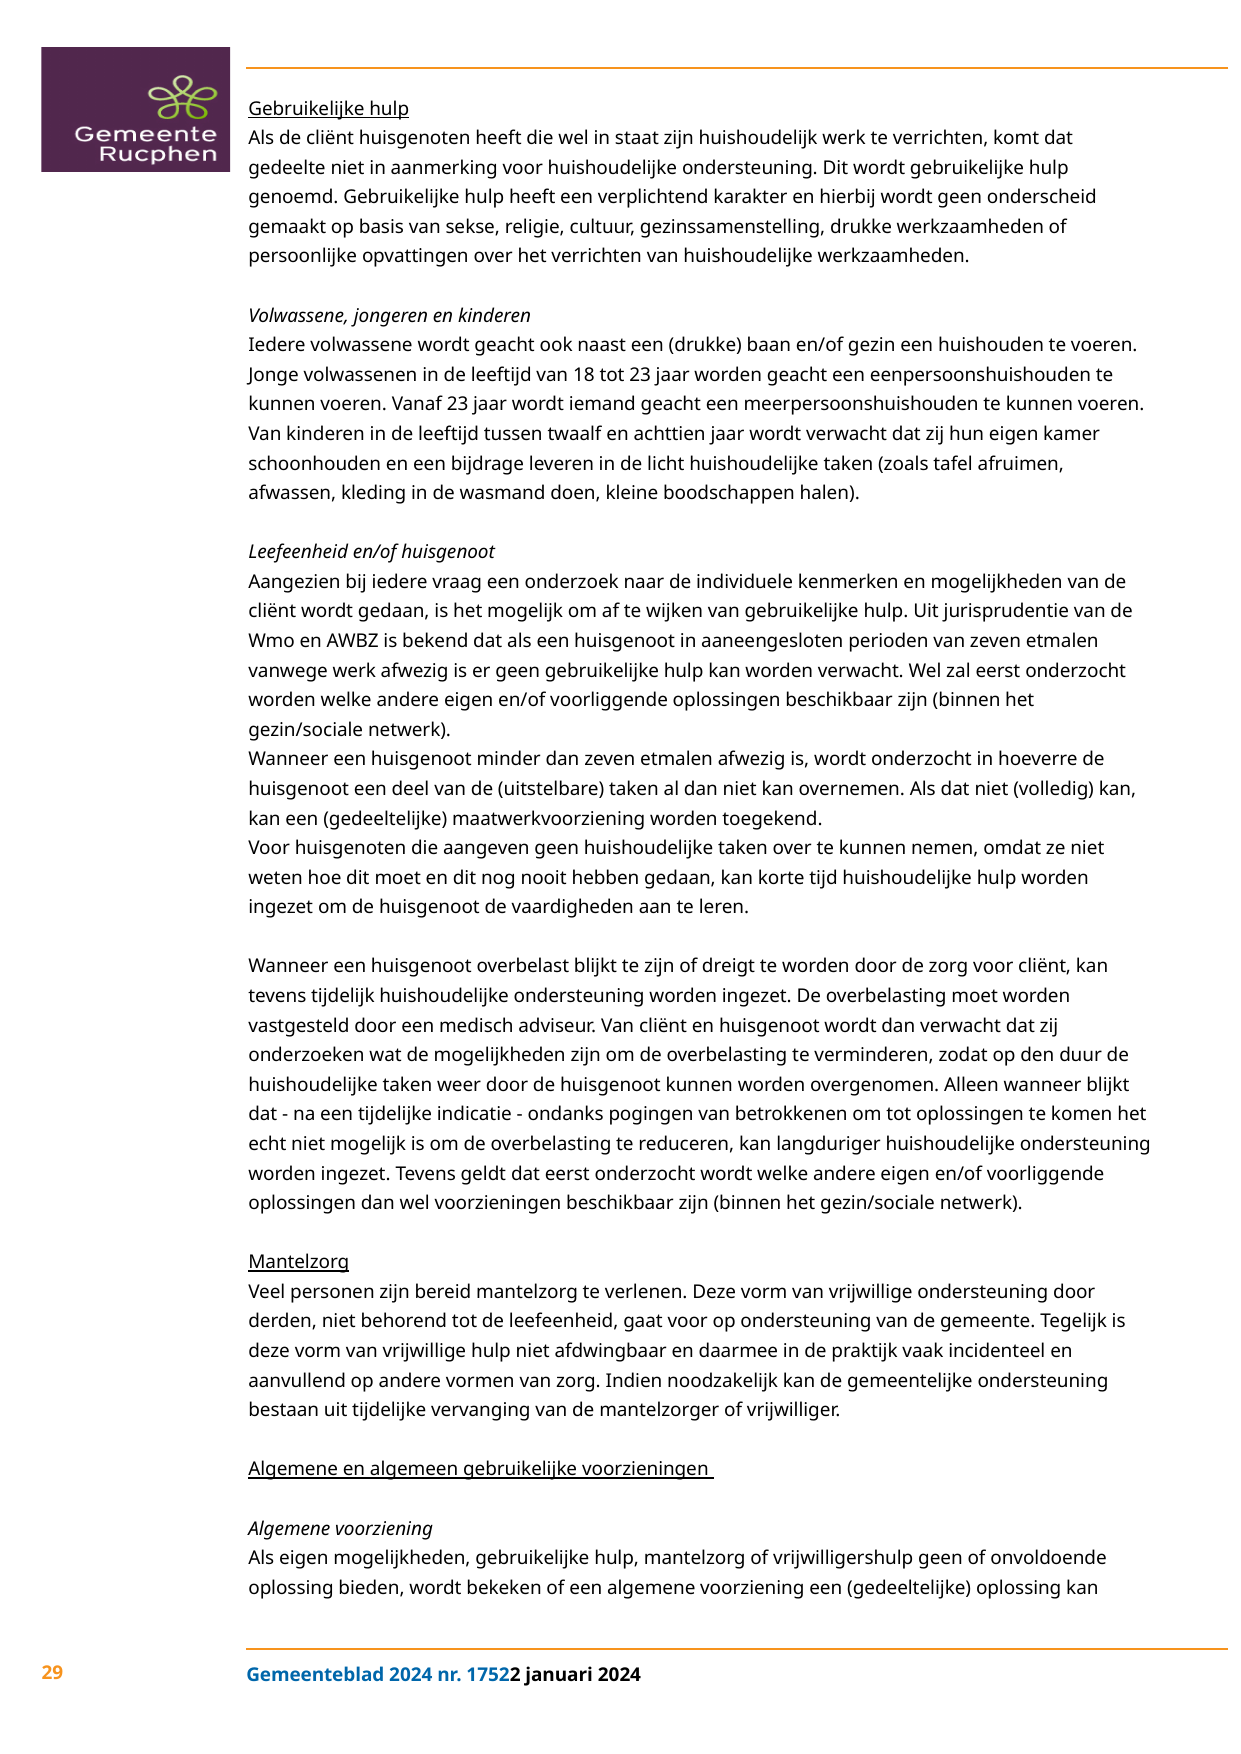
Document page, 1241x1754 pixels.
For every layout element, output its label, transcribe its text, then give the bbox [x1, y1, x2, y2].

text Aangezien bij iedere vraag een onderzoek naar de individuele kenmerken en mogelijkheden van de cliënt wordt gedaan, is het mogelijk om af te wijken van gebruikelijke hulp. Uit jurisprudentie van de Wmo en AWBZ is bekend dat als een huisgenoot in aaneengesloten perioden van zeven etmalen vanwege werk afwezig is er geen gebruikelijke hulp kan worden verwacht. Wel zal eerst onderzocht worden welke andere eigen en/of voorliggende oplossingen beschikbaar zijn (binnen het gezin/sociale netwerk). [248, 568, 1152, 742]
text Gebruikelijke hulp [248, 95, 1152, 121]
picture [41, 47, 231, 172]
text Van kinderen in de leeftijd tussen twaalf en achttien jaar wordt verwacht dat zij hun eigen kamer schoonhouden en een bijdrage leveren in de licht huishoudelijke taken (zoals tafel afruimen, afwassen, kleding in de wasmand doen, kleine boodschappen halen). [248, 420, 1152, 505]
text Veel personen zijn bereid mantelzorg te verlenen. Deze vorm van vrijwillige ondersteuning door derden, niet behorend tot de leefeenheid, gaat voor op ondersteuning van de gemeente. Tegelijk is deze vorm van vrijwillige hulp niet afdwingbaar en daarmee in de praktijk vaak incidenteel en aanvullend op andere vormen van zorg. Indien noodzakelijk kan de gemeentelijke ondersteuning bestaan uit tijdelijke vervanging van de mantelzorger of vrijwilliger. [248, 1278, 1152, 1422]
text Algemene en algemeen gebruikelijke voorzieningen [248, 1456, 1152, 1481]
text Wanneer een huisgenoot overbelast blijkt te zijn of dreigt te worden door de zorg voor cliënt, kan tevens tijdelijk huishoudelijke ondersteuning worden ingezet. De overbelasting moet worden vastgesteld door een medisch adviseur. Van cliënt en huisgenoot wordt dan verwacht dat zij onderzoeken wat de mogelijkheden zijn om de overbelasting te verminderen, zodat op den duur de huishoudelijke taken weer door de huisgenoot kunnen worden overgenomen. Alleen wanneer blijkt dat - na een tijdelijke indicatie - ondanks pogingen van betrokkenen om tot oplossingen te komen het echt niet mogelijk is om de overbelasting te reduceren, kan langduriger huishoudelijke ondersteuning worden ingezet. Tevens geldt dat eerst onderzocht wordt welke andere eigen en/of voorliggende oplossingen dan wel voorzieningen beschikbaar zijn (binnen het gezin/sociale netwerk). [248, 953, 1152, 1215]
text Als de cliënt huisgenoten heeft die wel in staat zijn huishoudelijk werk te verrichten, komt dat gedeelte niet in aanmerking voor huishoudelijke ondersteuning. Dit wordt gebruikelijke hulp genoemd. Gebruikelijke hulp heeft een verplichtend karakter en hierbij wordt geen onderscheid gemaakt op basis van sekse, religie, cultuur, gezinssamenstelling, drukke werkzaamheden of persoonlijke opvattingen over het verrichten van huishoudelijke werkzaamheden. [248, 124, 1152, 268]
text Als eigen mogelijkheden, gebruikelijke hulp, mantelzorg of vrijwilligershulp geen of onvoldoende oplossing bieden, wordt bekeken of een algemene voorziening een (gedeeltelijke) oplossing kan [248, 1544, 1152, 1600]
text Algemene voorziening [248, 1515, 1152, 1541]
text Wanneer een huisgenoot minder dan zeven etmalen afwezig is, wordt onderzocht in hoeverre de huisgenoot een deel van de (uitstelbare) taken al dan niet kan overnemen. Als dat niet (volledig) kan, kan een (gedeeltelijke) maatwerkvoorziening worden toegekend. [248, 746, 1152, 831]
text Leefeenheid en/of huisgenoot [248, 538, 1152, 564]
text Mantelzorg [248, 1248, 1152, 1274]
text Iedere volwassene wordt geacht ook naast een (drukke) baan en/of gezin een huishouden te voeren. Jonge volwassenen in de leeftijd van 18 tot 23 jaar worden geacht een eenpersoonshuishouden te kunnen voeren. Vanaf 23 jaar wordt iemand geacht een meerpersoonshuishouden te kunnen voeren. [248, 331, 1152, 416]
text Voor huisgenoten die aangeven geen huishoudelijke taken over te kunnen nemen, omdat ze niet weten hoe dit moet en dit nog nooit hebben gedaan, kan korte tijd huishoudelijke hulp worden ingezet om de huisgenoot de vaardigheden aan te leren. [248, 834, 1152, 919]
text Volwassene, jongeren en kinderen [248, 302, 1152, 328]
